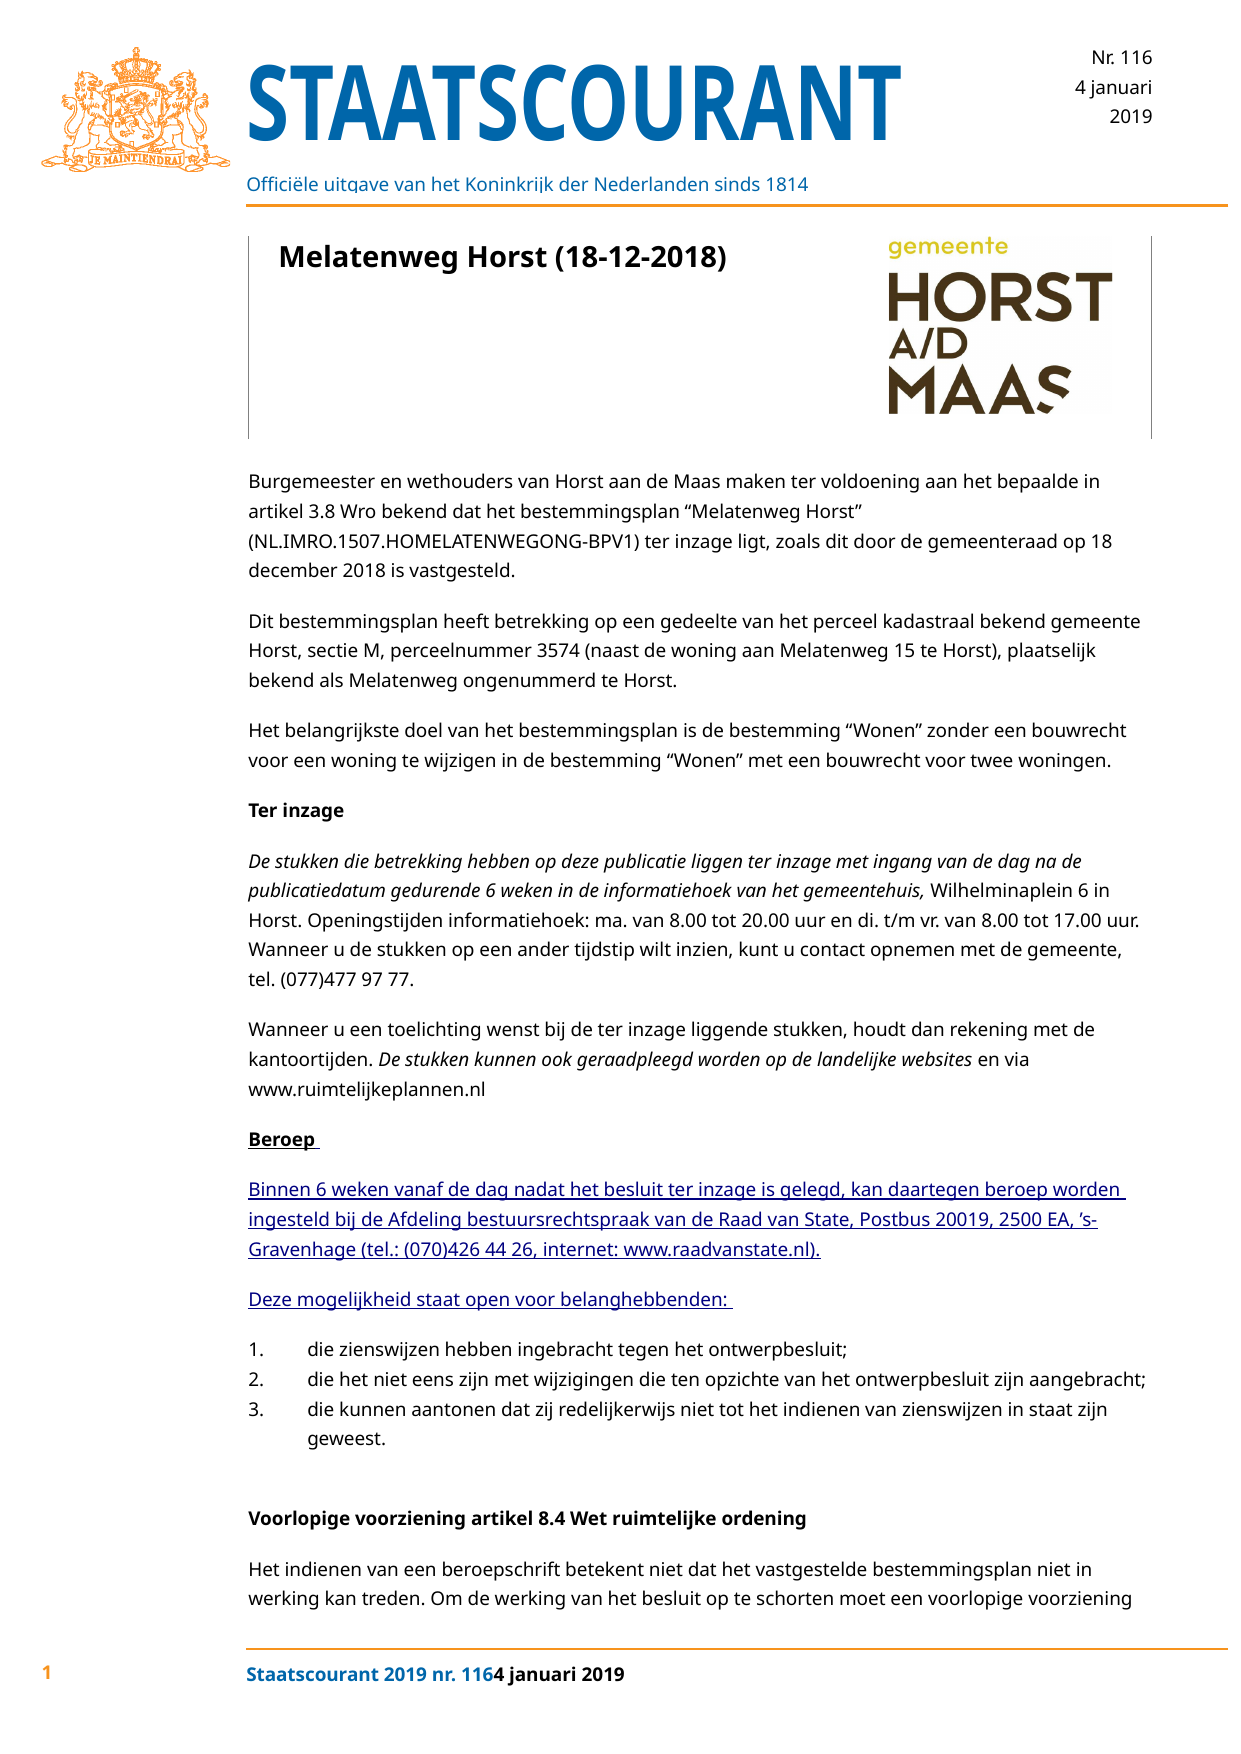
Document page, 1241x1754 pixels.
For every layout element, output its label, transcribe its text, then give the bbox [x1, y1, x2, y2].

picture [41, 47, 231, 172]
text Deze mogelijkheid staat open voor belanghebbenden: [248, 1286, 1152, 1312]
table_header Melatenweg Horst (18-12-2018) [249, 236, 850, 439]
picture [888, 236, 1113, 414]
list die kunnen aantonen dat zij redelijkerwijs niet tot het indienen van zienswijzen in staat zijn geweest. [248, 1396, 1152, 1451]
text Het indienen van een beroepschrift betekent niet dat het vastgestelde bestemmingsplan niet in werking kan treden. Om de werking van het besluit op te schorten moet een voorlopige voorziening [248, 1556, 1152, 1611]
table_header [850, 236, 888, 413]
text De stukken die betrekking hebben op deze publicatie liggen ter inzage met ingang van de dag na de publicatiedatum gedurende 6 weken in de informatiehoek van het gemeentehuis, Wilhelminaplein 6 in Horst. Openingstijden informatiehoek: ma. van 8.00 tot 20.00 uur en di. t/m vr. van 8.00 tot 17.00 uur. Wanneer u de stukken op een ander tijdstip wilt inzien, kunt u contact opnemen met de gemeente, tel. (077)477 97 77. [248, 848, 1152, 992]
text Beroep [248, 1126, 1152, 1152]
text Wanneer u een toelichting wenst bij de ter inzage liggende stukken, houdt dan rekening met de kantoortijden. De stukken kunnen ook geraadpleegd worden op de landelijke websites en via www.ruimtelijkeplannen.nl [248, 1017, 1152, 1101]
table_header [1113, 236, 1151, 413]
list die zienswijzen hebben ingebracht tegen het ontwerpbesluit; [248, 1337, 1152, 1362]
list die het niet eens zijn met wijzigingen die ten opzichte van het ontwerpbesluit zijn aangebracht; [248, 1366, 1152, 1392]
text Binnen 6 weken vanaf de dag nadat het besluit ter inzage is gelegd, kan daartegen beroep worden ingesteld bij de Afdeling bestuursrechtspraak van de Raad van State, Postbus 20019, 2500 EA, ’s-Gravenhage (tel.: (070)426 44 26, internet: www.raadvanstate.nl). [248, 1177, 1152, 1261]
text Burgemeester en wethouders van Horst aan de Maas maken ter voldoening aan het bepaalde in artikel 3.8 Wro bekend dat het bestemmingsplan “Melatenweg Horst” (NL.IMRO.1507.HOMELATENWEGONG-BPV1) ter inzage ligt, zoals dit door de gemeenteraad op 18 december 2018 is vastgesteld. [248, 469, 1152, 583]
text Dit bestemmingsplan heeft betrekking op een gedeelte van het perceel kadastraal bekend gemeente Horst, sectie M, perceelnummer 3574 (naast de woning aan Melatenweg 15 te Horst), plaatselijk bekend als Melatenweg ongenummerd te Horst. [248, 608, 1152, 693]
text Ter inzage [248, 797, 1152, 823]
text Het belangrijkste doel van het bestemmingsplan is de bestemming “Wonen” zonder een bouwrecht voor een woning te wijzigen in de bestemming “Wonen” met een bouwrecht voor twee woningen. [248, 717, 1152, 773]
text Voorlopige voorziening artikel 8.4 Wet ruimtelijke ordening [248, 1505, 1152, 1531]
table_header [850, 414, 1151, 439]
